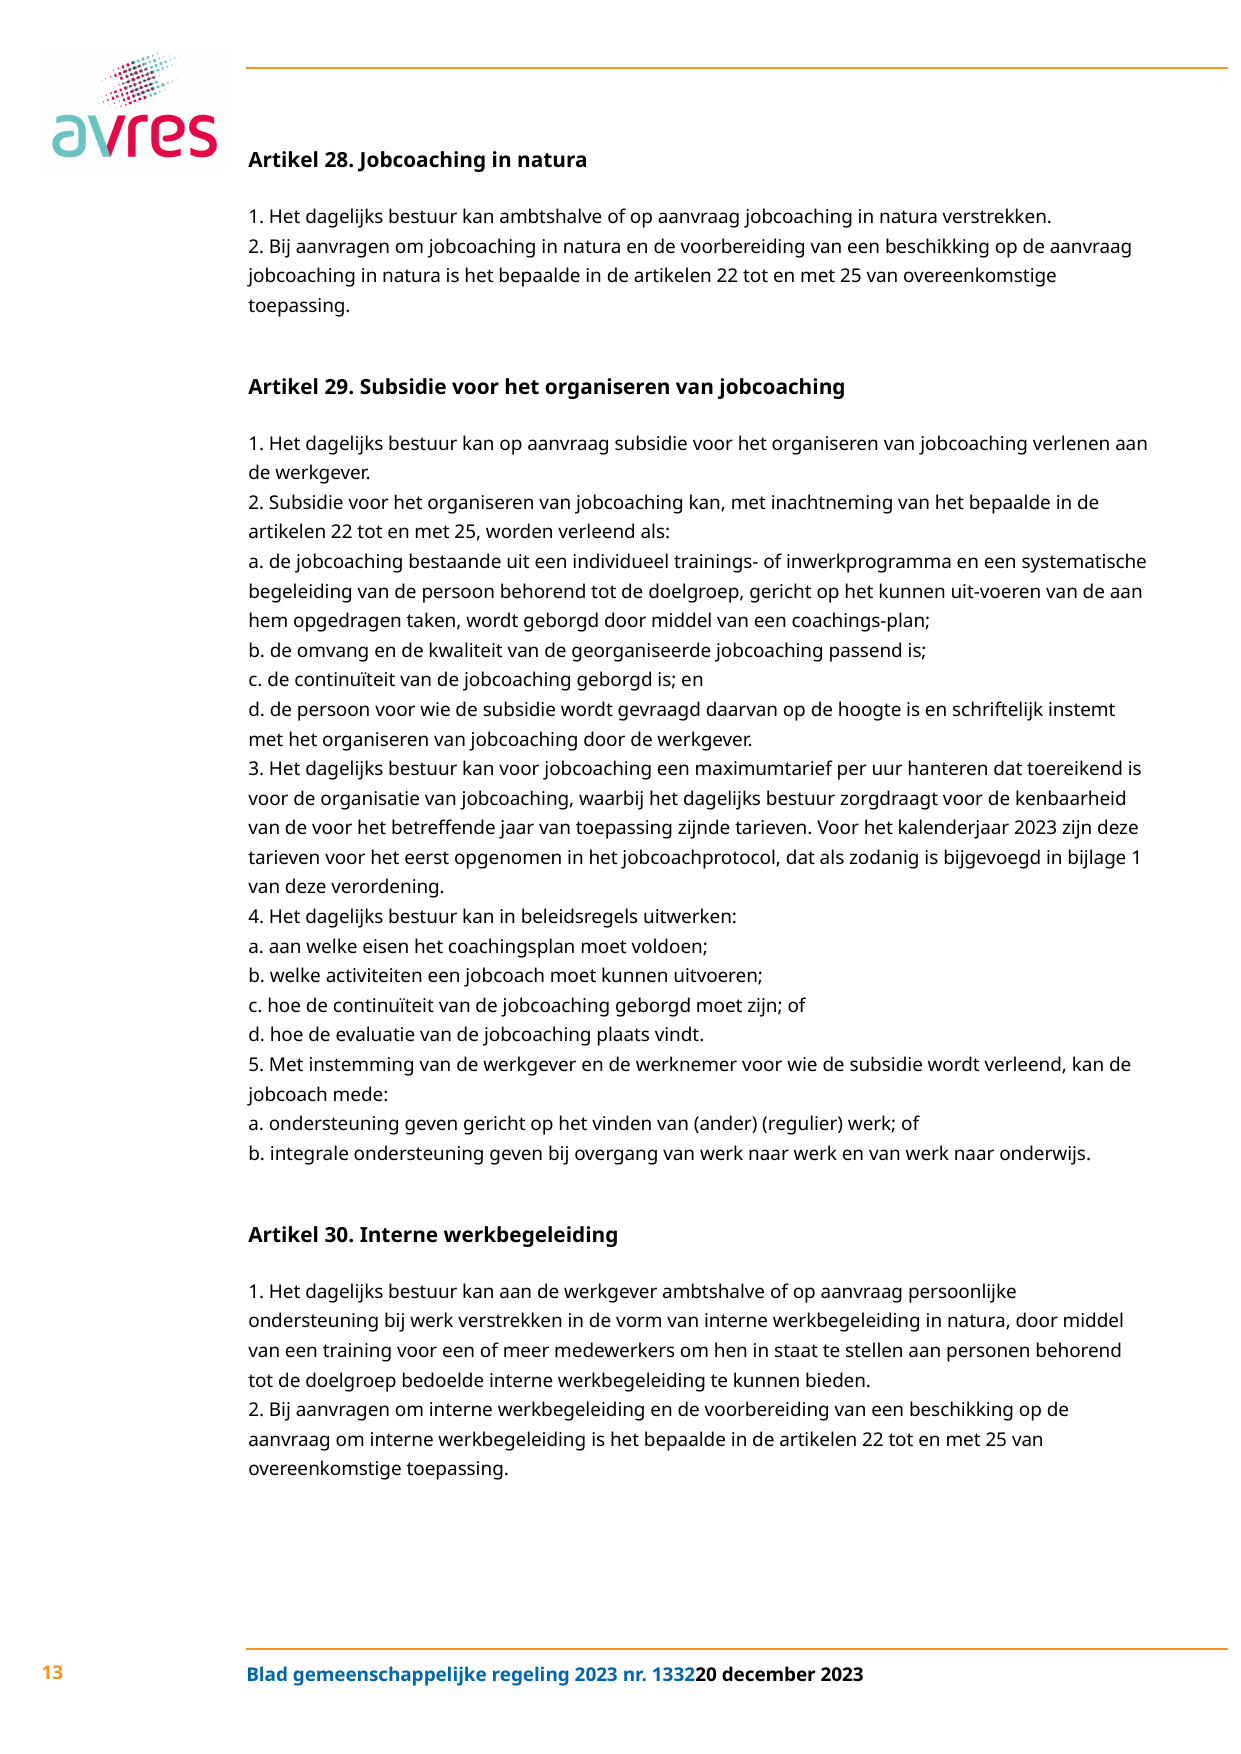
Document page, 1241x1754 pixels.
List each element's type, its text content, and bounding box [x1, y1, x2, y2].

text b. integrale ondersteuning geven bij overgang van werk naar werk en van werk naar onderwijs. [248, 1140, 1152, 1166]
text 4. Het dagelijks bestuur kan in beleidsregels uitwerken: [248, 903, 1152, 929]
text a. de jobcoaching bestaande uit een individueel trainings- of inwerkprogramma en een systematische begeleiding van de persoon behorend tot de doelgroep, gericht op het kunnen uit-voeren van de aan hem opgedragen taken, wordt geborgd door middel van een coachings-plan; [248, 548, 1152, 633]
text b. welke activiteiten een jobcoach moet kunnen uitvoeren; [248, 962, 1152, 988]
picture [41, 47, 231, 172]
text Artikel 28. Jobcoaching in natura [248, 145, 1152, 174]
text 1. Het dagelijks bestuur kan op aanvraag subsidie voor het organiseren van jobcoaching verlenen aan de werkgever. [248, 430, 1152, 485]
text b. de omvang en de kwaliteit van de georganiseerde jobcoaching passend is; [248, 637, 1152, 663]
text 1. Het dagelijks bestuur kan ambtshalve of op aanvraag jobcoaching in natura verstrekken. [248, 203, 1152, 229]
text a. ondersteuning geven gericht op het vinden van (ander) (regulier) werk; of [248, 1110, 1152, 1136]
text d. de persoon voor wie de subsidie wordt gevraagd daarvan op de hoogte is en schriftelijk instemt met het organiseren van jobcoaching door de werkgever. [248, 696, 1152, 752]
text 1. Het dagelijks bestuur kan aan de werkgever ambtshalve of op aanvraag persoonlijke ondersteuning bij werk verstrekken in de vorm van interne werkbegeleiding in natura, door middel van een training voor een of meer medewerkers om hen in staat te stellen aan personen behorend tot de doelgroep bedoelde interne werkbegeleiding te kunnen bieden. [248, 1278, 1152, 1392]
text d. hoe de evaluatie van de jobcoaching plaats vindt. [248, 1022, 1152, 1047]
text c. de continuïteit van de jobcoaching geborgd is; en [248, 667, 1152, 692]
text 5. Met instemming van de werkgever en de werknemer voor wie de subsidie wordt verleend, kan de jobcoach mede: [248, 1051, 1152, 1107]
text 3. Het dagelijks bestuur kan voor jobcoaching een maximumtarief per uur hanteren dat toereikend is voor de organisatie van jobcoaching, waarbij het dagelijks bestuur zorgdraagt voor de kenbaarheid van de voor het betreffende jaar van toepassing zijnde tarieven. Voor het kalenderjaar 2023 zijn deze tarieven voor het eerst opgenomen in het jobcoachprotocol, dat als zodanig is bijgevoegd in bijlage 1 van deze verordening. [248, 755, 1152, 899]
text Artikel 29. Subsidie voor het organiseren van jobcoaching [248, 372, 1152, 400]
text a. aan welke eisen het coachingsplan moet voldoen; [248, 933, 1152, 959]
text 2. Bij aanvragen om interne werkbegeleiding en de voorbereiding van een beschikking op de aanvraag om interne werkbegeleiding is het bepaalde in de artikelen 22 tot en met 25 van overeenkomstige toepassing. [248, 1396, 1152, 1481]
text 2. Subsidie voor het organiseren van jobcoaching kan, met inachtneming van het bepaalde in de artikelen 22 tot en met 25, worden verleend als: [248, 489, 1152, 544]
text c. hoe de continuïteit van de jobcoaching geborgd moet zijn; of [248, 992, 1152, 1018]
text 2. Bij aanvragen om jobcoaching in natura en de voorbereiding van een beschikking op de aanvraag jobcoaching in natura is het bepaalde in de artikelen 22 tot en met 25 van overeenkomstige toepassing. [248, 233, 1152, 318]
text Artikel 30. Interne werkbegeleiding [248, 1220, 1152, 1248]
